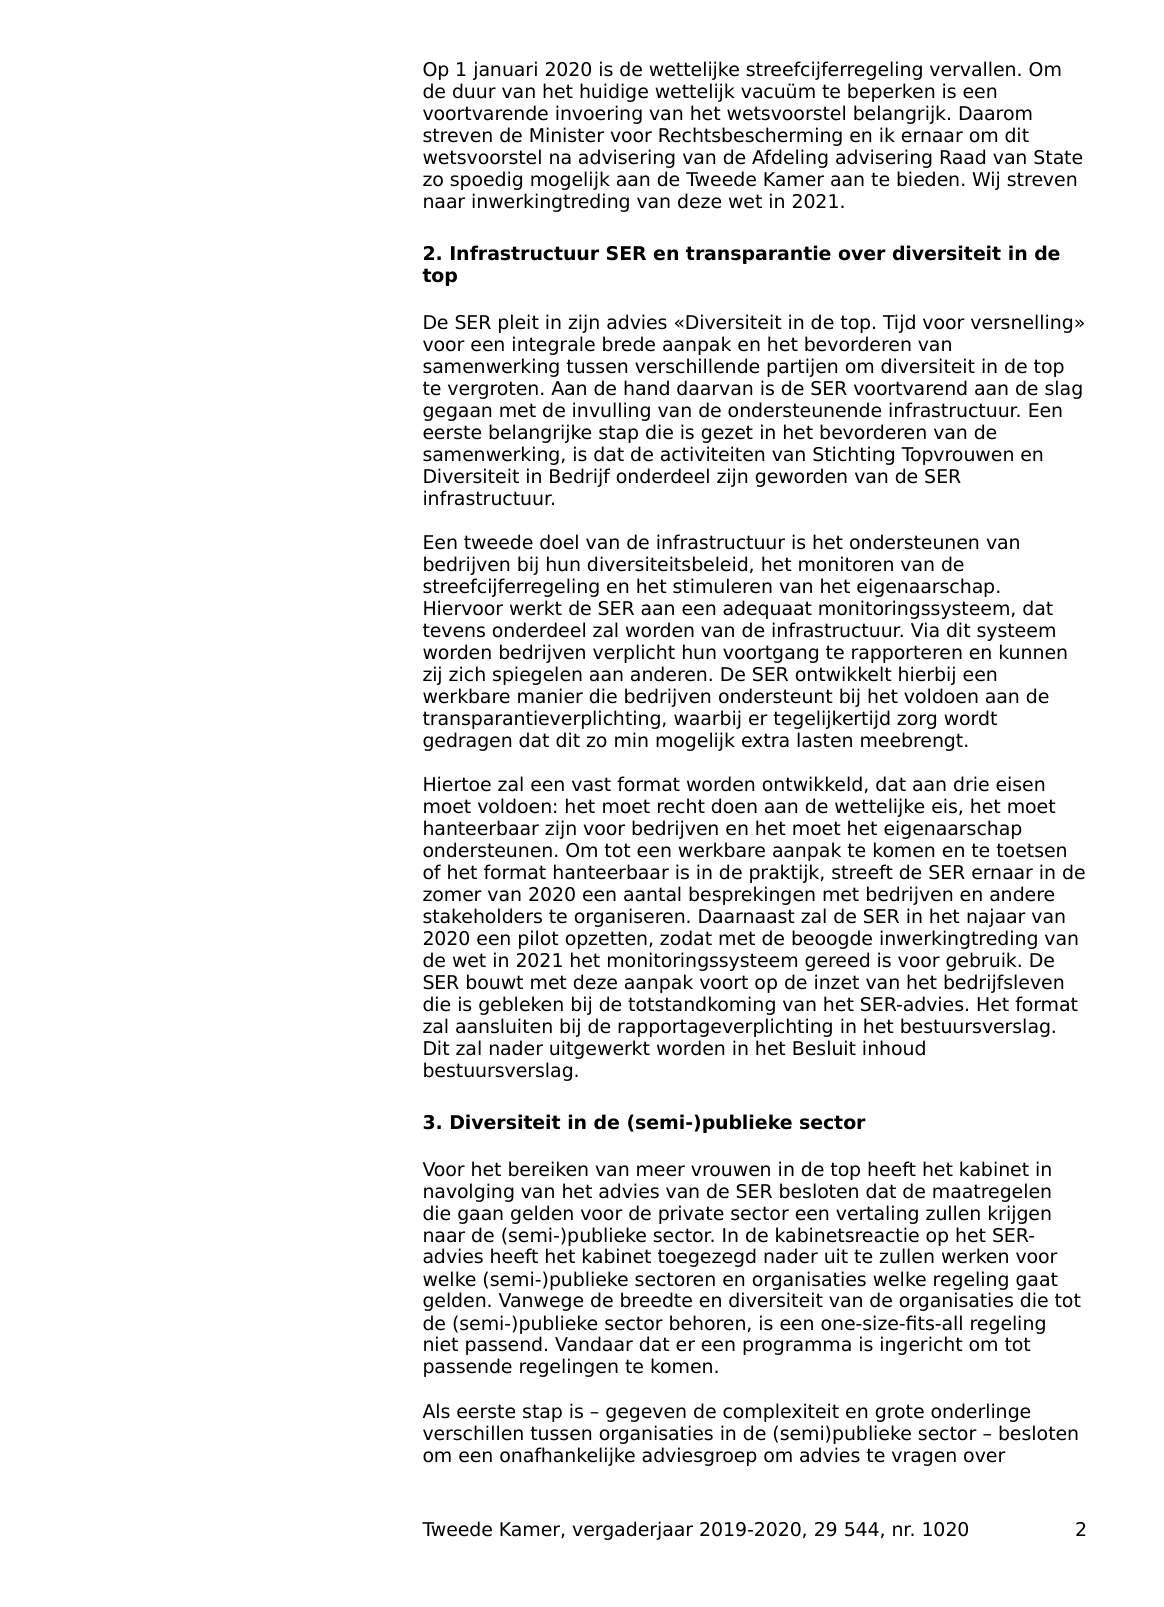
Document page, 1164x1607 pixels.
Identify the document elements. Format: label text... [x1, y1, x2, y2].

text De SER pleit in zijn advies «Diversiteit in de top. Tijd voor versnelling» voor een integrale brede aanpak en het bevorderen van samenwerking tussen verschillende partijen om diversiteit in de top te vergroten. Aan de hand daarvan is de SER voortvarend aan de slag gegaan met de invulling van de ondersteunende infrastructuur. Een eerste belangrijke stap die is gezet in het bevorderen van de samenwerking, is dat de activiteiten van Stichting Topvrouwen en Diversiteit in Bedrijf onderdeel zijn geworden van de SER infrastructuur. [422, 312, 1087, 510]
text Op 1 januari 2020 is de wettelijke streefcijferregeling vervallen. Om de duur van het huidige wettelijk vacuüm te beperken is een voortvarende invoering van het wetsvoorstel belangrijk. Daarom streven de Minister voor Rechtsbescherming en ik ernaar om dit wetsvoorstel na advisering van de Afdeling advisering Raad van State zo spoedig mogelijk aan de Tweede Kamer aan te bieden. Wij streven naar inwerkingtreding van deze wet in 2021. [422, 59, 1087, 213]
text Hiertoe zal een vast format worden ontwikkeld, dat aan drie eisen moet voldoen: het moet recht doen aan de wettelijke eis, het moet hanteerbaar zijn voor bedrijven en het moet het eigenaarschap ondersteunen. Om tot een werkbare aanpak te komen en te toetsen of het format hanteerbaar is in de praktijk, streeft de SER ernaar in de zomer van 2020 een aantal besprekingen met bedrijven en andere stakeholders te organiseren. Daarnaast zal de SER in het najaar van 2020 een pilot opzetten, zodat met de beoogde inwerkingtreding van de wet in 2021 het monitoringssysteem gereed is voor gebruik. De SER bouwt met deze aanpak voort op de inzet van het bedrijfsleven die is gebleken bij de totstandkoming van het SER-advies. Het format zal aansluiten bij de rapportageverplichting in het bestuursverslag. Dit zal nader uitgewerkt worden in het Besluit inhoud bestuursverslag. [422, 774, 1087, 1082]
text Voor het bereiken van meer vrouwen in de top heeft het kabinet in navolging van het advies van de SER besloten dat de maatregelen die gaan gelden voor de private sector een vertaling zullen krijgen naar de (semi-)publieke sector. In de kabinetsreactie op het SER-advies heeft het kabinet toegezegd nader uit te zullen werken voor welke (semi-)publieke sectoren en organisaties welke regeling gaat gelden. Vanwege de breedte en diversiteit van de organisaties die tot de (semi-)publieke sector behoren, is een one-size-fits-all regeling niet passend. Vandaar dat er een programma is ingericht om tot passende regelingen te komen. [422, 1158, 1087, 1378]
text Een tweede doel van de infrastructuur is het ondersteunen van bedrijven bij hun diversiteitsbeleid, het monitoren van de streefcijferregeling en het stimuleren van het eigenaarschap. Hiervoor werkt de SER aan een adequaat monitoringssysteem, dat tevens onderdeel zal worden van de infrastructuur. Via dit systeem worden bedrijven verplicht hun voortgang te rapporteren en kunnen zij zich spiegelen aan anderen. De SER ontwikkelt hierbij een werkbare manier die bedrijven ondersteunt bij het voldoen aan de transparantieverplichting, waarbij er tegelijkertijd zorg wordt gedragen dat dit zo min mogelijk extra lasten meebrengt. [422, 532, 1087, 752]
subtitle 3. Diversiteit in de (semi-)publieke sector [422, 1112, 1087, 1133]
subtitle 2. Infrastructuur SER en transparantie over diversiteit in de top [422, 243, 1087, 287]
text Als eerste stap is – gegeven de complexiteit en grote onderlinge verschillen tussen organisaties in de (semi)publieke sector – besloten om een onafhankelijke adviesgroep om advies te vragen over [422, 1401, 1087, 1466]
